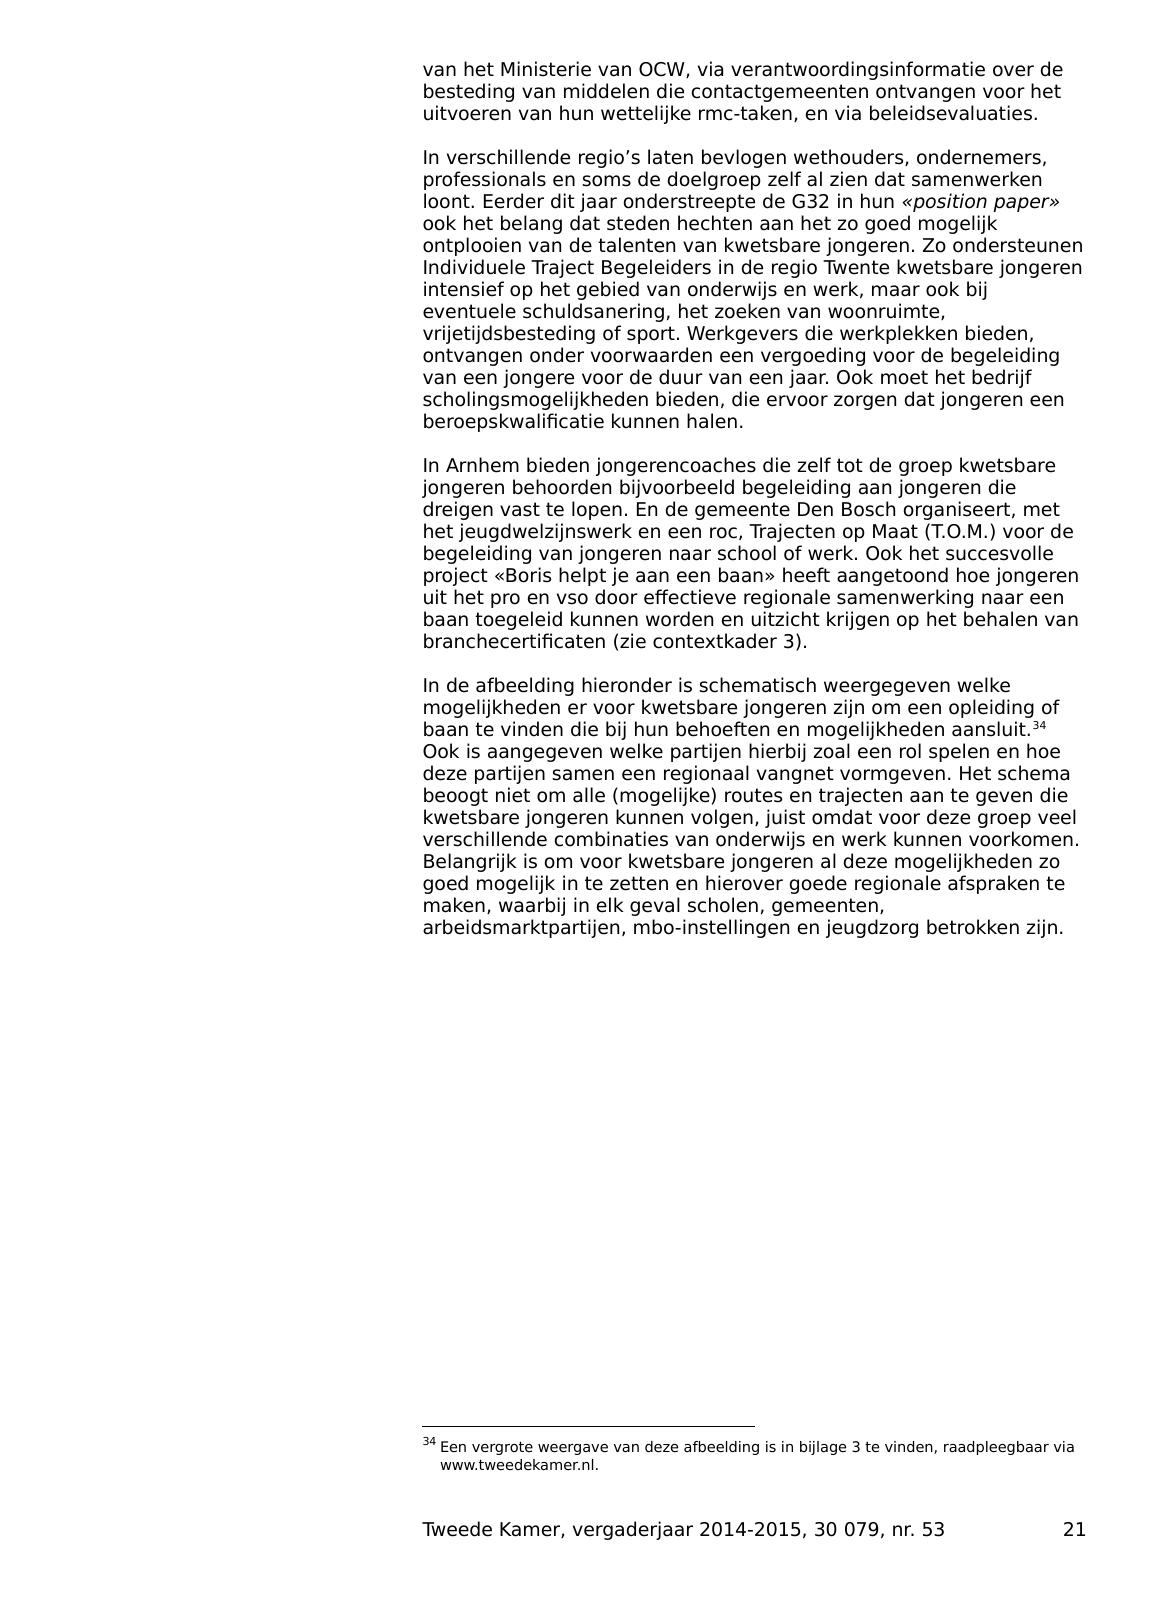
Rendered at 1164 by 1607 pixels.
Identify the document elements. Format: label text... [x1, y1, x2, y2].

text In Arnhem bieden jongerencoaches die zelf tot de groep kwetsbare jongeren behoorden bijvoorbeeld begeleiding aan jongeren die dreigen vast te lopen. En de gemeente Den Bosch organiseert, met het jeugdwelzijnswerk en een roc, Trajecten op Maat (T.O.M.) voor de begeleiding van jongeren naar school of werk. Ook het succesvolle project «Boris helpt je aan een baan» heeft aangetoond hoe jongeren uit het pro en vso door effectieve regionale samenwerking naar een baan toegeleid kunnen worden en uitzicht krijgen op het behalen van branchecertificaten (zie contextkader 3). [422, 455, 1087, 653]
text van het Ministerie van OCW, via verantwoordingsinformatie over de besteding van middelen die contactgemeenten ontvangen voor het uitvoeren van hun wettelijke rmc-taken, en via beleidsevaluaties. [422, 59, 1087, 125]
text Een vergrote weergave van deze afbeelding is in bijlage 3 te vinden, raadpleegbaar via www.tweedekamer.nl. [422, 1435, 1087, 1474]
text In de afbeelding hieronder is schematisch weergegeven welke mogelijkheden er voor kwetsbare jongeren zijn om een opleiding of baan te vinden die bij hun behoeften en mogelijkheden aansluit. Ook is aangegeven welke partijen hierbij zoal een rol spelen en hoe deze partijen samen een regionaal vangnet vormgeven. Het schema beoogt niet om alle (mogelijke) routes en trajecten aan te geven die kwetsbare jongeren kunnen volgen, juist omdat voor deze groep veel verschillende combinaties van onderwijs en werk kunnen voorkomen. Belangrijk is om voor kwetsbare jongeren al deze mogelijkheden zo goed mogelijk in te zetten en hierover goede regionale afspraken te maken, waarbij in elk geval scholen, gemeenten, arbeidsmarktpartijen, mbo-instellingen en jeugdzorg betrokken zijn. [422, 675, 1087, 939]
text In verschillende regio’s laten bevlogen wethouders, ondernemers, professionals en soms de doelgroep zelf al zien dat samenwerken loont. Eerder dit jaar onderstreepte de G32 in hun «position paper» ook het belang dat steden hechten aan het zo goed mogelijk ontplooien van de talenten van kwetsbare jongeren. Zo ondersteunen Individuele Traject Begeleiders in de regio Twente kwetsbare jongeren intensief op het gebied van onderwijs en werk, maar ook bij eventuele schuldsanering, het zoeken van woonruimte, vrijetijdsbesteding of sport. Werkgevers die werkplekken bieden, ontvangen onder voorwaarden een vergoeding voor de begeleiding van een jongere voor de duur van een jaar. Ook moet het bedrijf scholingsmogelijkheden bieden, die ervoor zorgen dat jongeren een beroepskwalificatie kunnen halen. [422, 147, 1087, 433]
